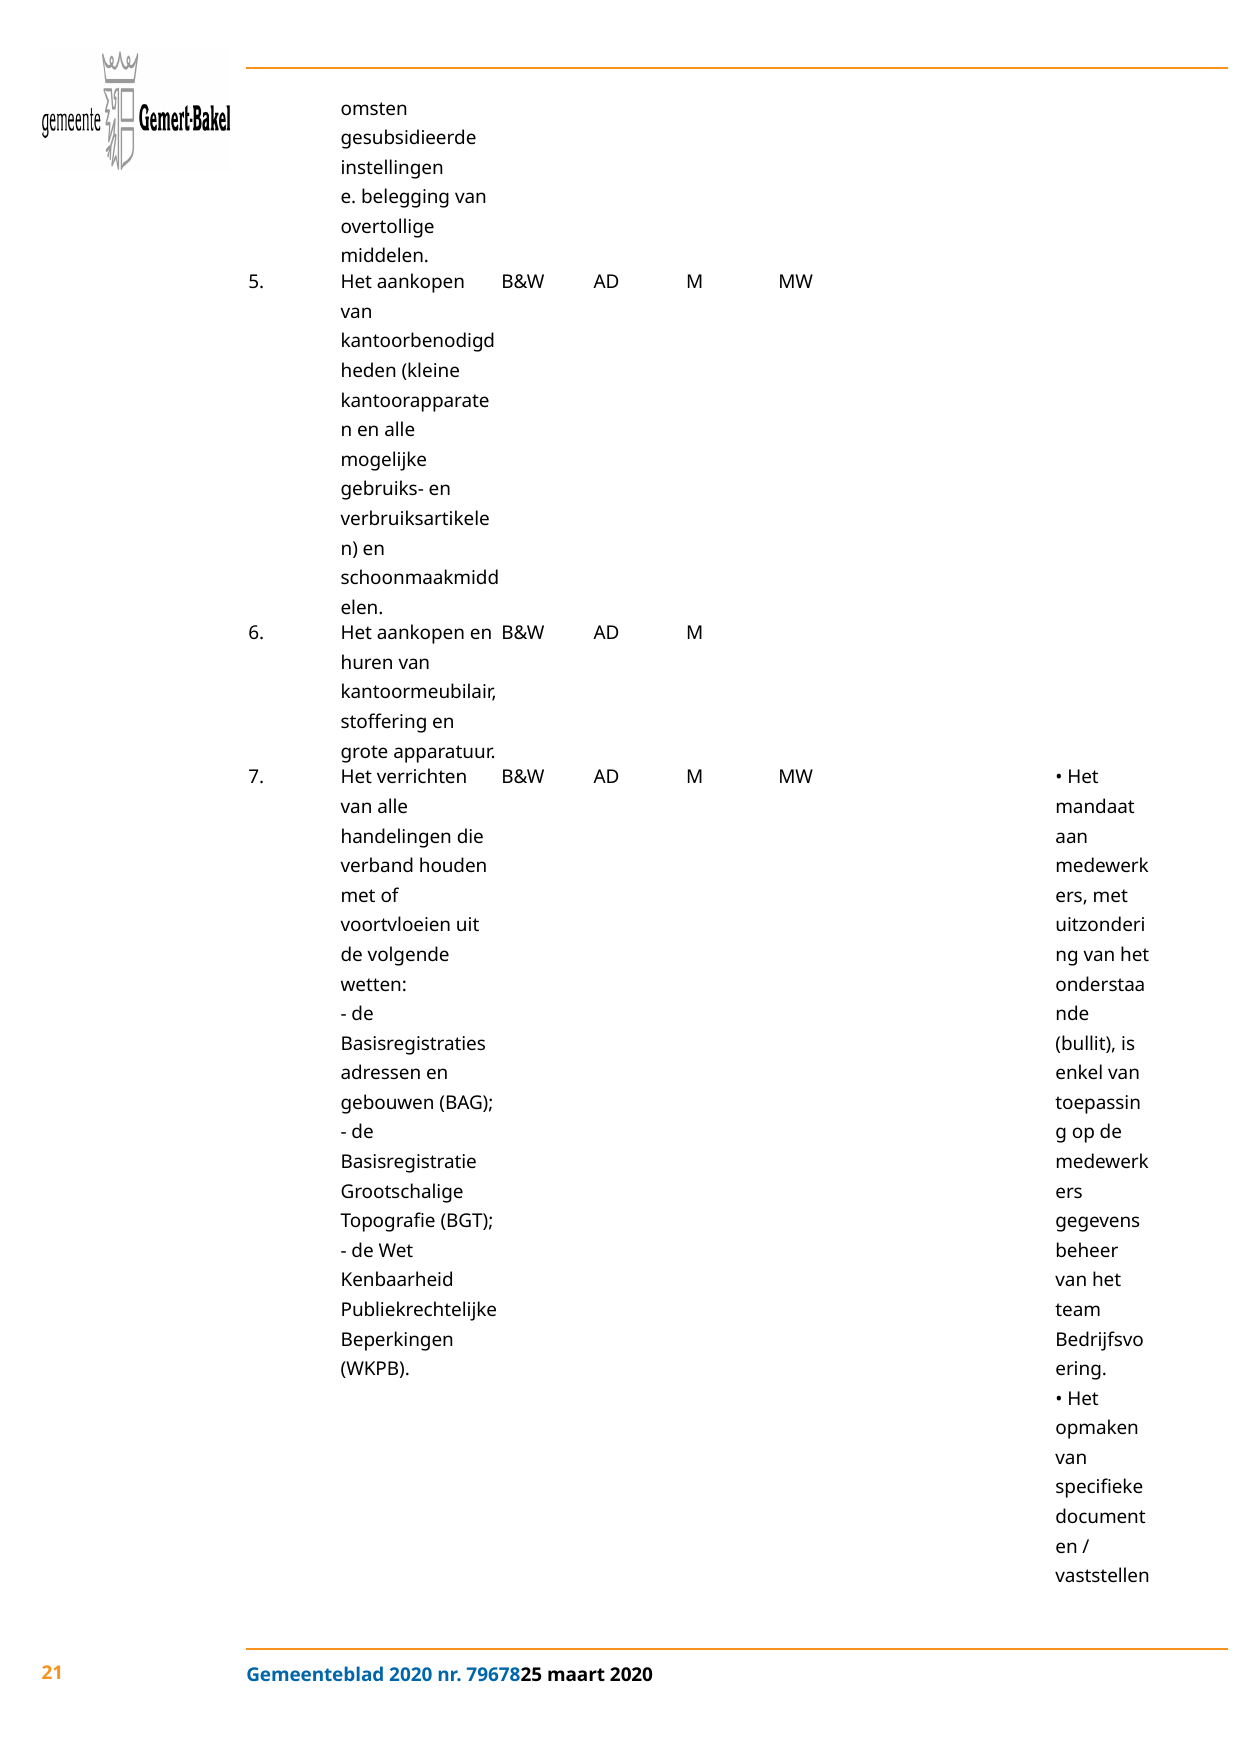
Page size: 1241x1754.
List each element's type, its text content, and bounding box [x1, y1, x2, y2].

table_cell 5. [248, 269, 340, 619]
table_cell [963, 269, 1055, 619]
table_cell Het verrichten van alle handelingen die verband houden met of voortvloeien uit de volgende wetten: - de Basisregistraties adressen en gebouwen (BAG); - de Basisregistratie Grootschalige Topografie (BGT); - de Wet Kenbaarheid Publiekrechtelijke Beperkingen (WKPB). [340, 764, 501, 1588]
table_cell Het aankopen van kantoorbenodigdheden (kleine kantoorapparaten en alle mogelijke gebruiks- en verbruiksartikelen) en schoonmaakmiddelen. [340, 269, 501, 619]
table_cell B&W [501, 269, 593, 619]
table_cell • Het mandaat aan medewerkers, met uitzondering van het onderstaande (bullit), is enkel van toepassing op de medewerkers gegevensbeheer van het team Bedrijfsvoering. • Het opmaken van specifieke documenten / vaststellen [1055, 764, 1152, 1588]
table_cell [1055, 620, 1152, 764]
table_cell omsten gesubsidieerde instellingen e. belegging van overtollige middelen. [340, 95, 501, 268]
table_cell [963, 764, 1055, 1588]
table_cell B&W [501, 620, 593, 764]
table_cell [870, 95, 963, 268]
table_cell [1055, 95, 1152, 268]
table_cell 6. [248, 620, 340, 764]
table_cell MW [778, 764, 870, 1588]
table_cell AD [593, 620, 686, 764]
table_cell [1055, 269, 1152, 619]
picture [41, 47, 231, 172]
table_cell [963, 620, 1055, 764]
table_cell [870, 764, 963, 1588]
table_cell AD [593, 269, 686, 619]
table_cell M [686, 764, 778, 1588]
table_cell Het aankopen en huren van kantoormeubilair, stoffering en grote apparatuur. [340, 620, 501, 764]
table_cell [870, 620, 963, 764]
table_cell AD [593, 764, 686, 1588]
table_cell MW [778, 269, 870, 619]
table_cell [593, 95, 686, 268]
table_cell 7. [248, 764, 340, 1588]
table_cell [778, 620, 870, 764]
table_cell [248, 95, 340, 268]
table_cell [686, 95, 778, 268]
table_cell [963, 95, 1055, 268]
table_cell M [686, 620, 778, 764]
table_cell M [686, 269, 778, 619]
table_cell B&W [501, 764, 593, 1588]
table_cell [501, 95, 593, 268]
table_cell [870, 269, 963, 619]
table_cell [778, 95, 870, 268]
